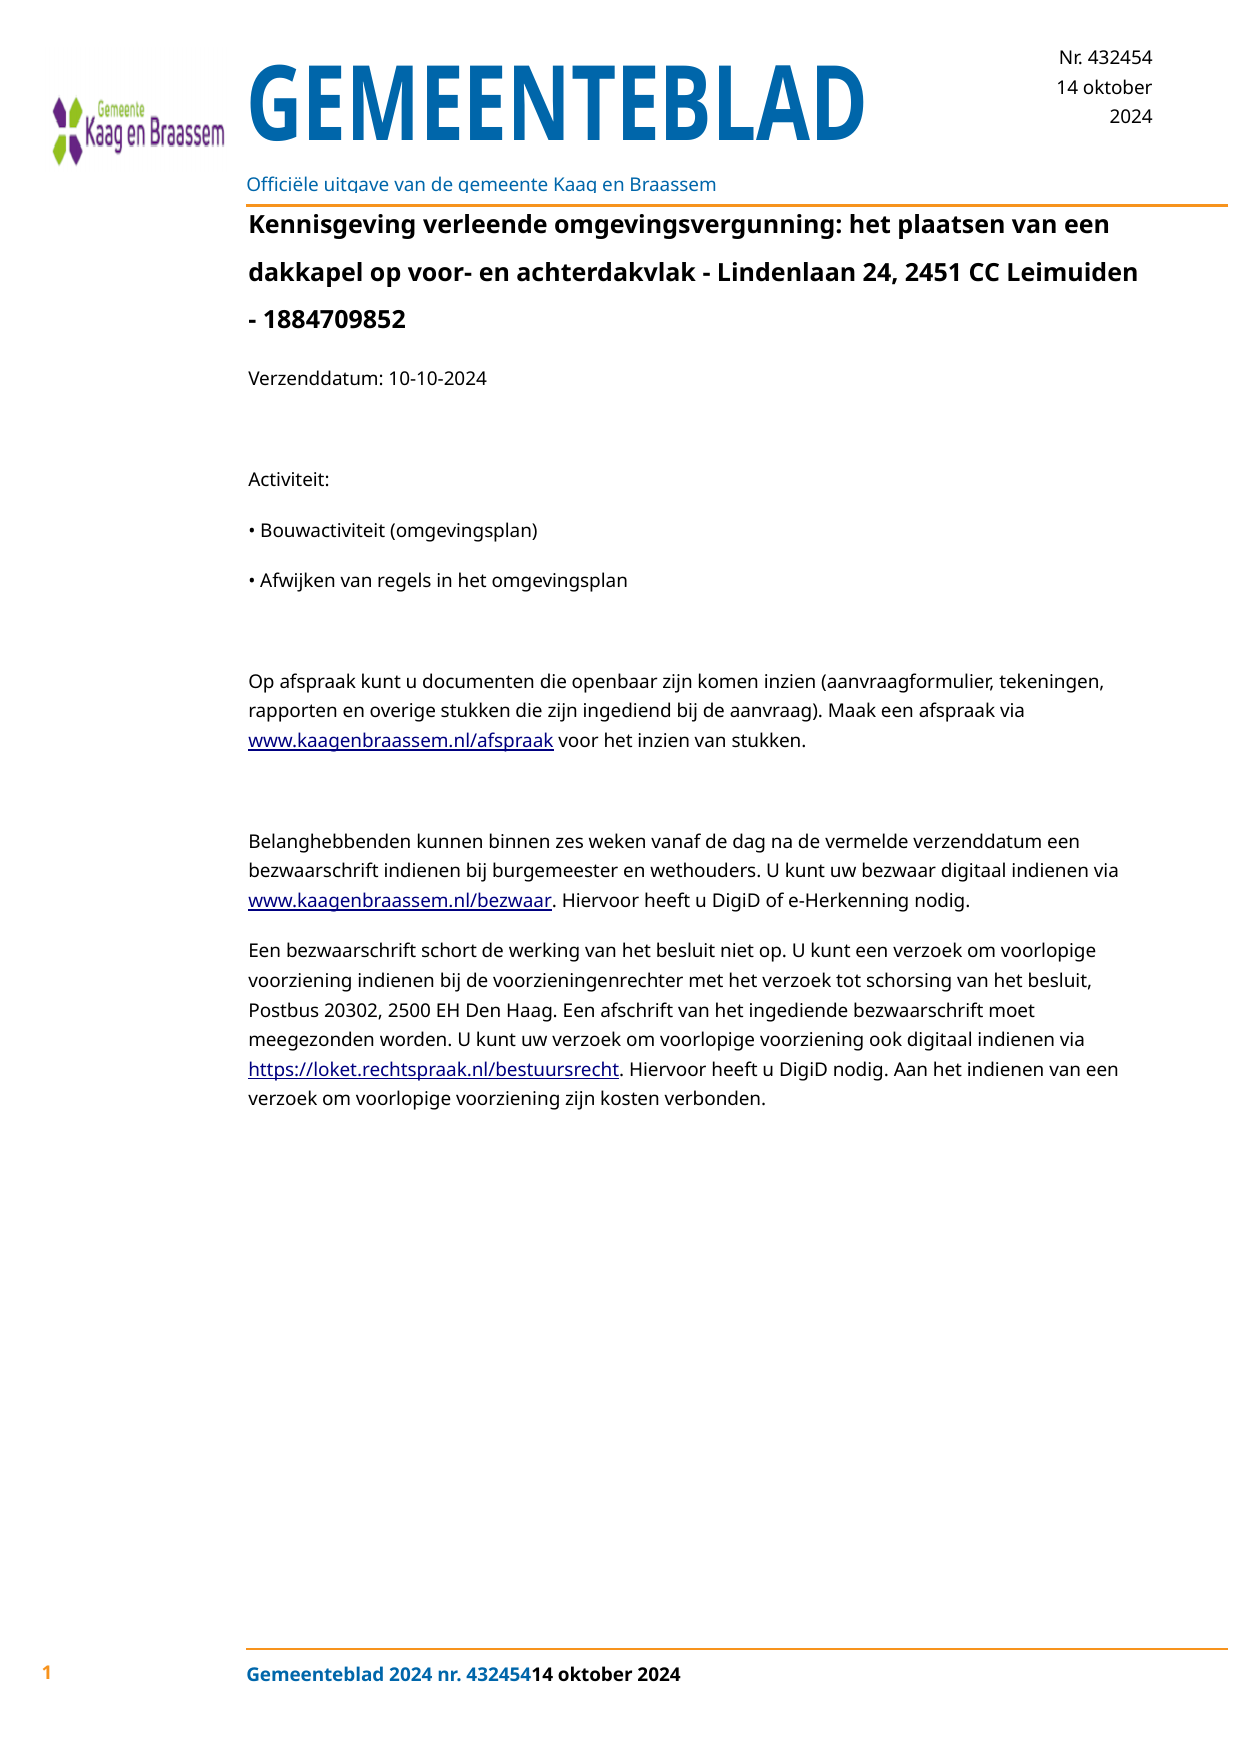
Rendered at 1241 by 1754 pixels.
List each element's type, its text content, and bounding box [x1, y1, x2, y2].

text Activiteit: [248, 466, 1152, 492]
picture [41, 47, 231, 172]
text Een bezwaarschrift schort de werking van het besluit niet op. U kunt een verzoek om voorlopige voorziening indienen bij de voorzieningenrechter met het verzoek tot schorsing van het besluit, Postbus 20302, 2500 EH Den Haag. Een afschrift van het ingediende bezwaarschrift moet meegezonden worden. U kunt uw verzoek om voorlopige voorziening ook digitaal indienen via https://loket.rechtspraak.nl/bestuursrecht. Hiervoor heeft u DigiD nodig. Aan het indienen van een verzoek om voorlopige voorziening zijn kosten verbonden. [248, 938, 1152, 1111]
text Belanghebbenden kunnen binnen zes weken vanaf de dag na de vermelde verzenddatum een bezwaarschrift indienen bij burgemeester en wethouders. U kunt uw bezwaar digitaal indienen via www.kaagenbraassem.nl/bezwaar. Hiervoor heeft u DigiD of e-Herkenning nodig. [248, 828, 1152, 913]
text Op afspraak kunt u documenten die openbaar zijn komen inzien (aanvraagformulier, tekeningen, rapporten en overige stukken die zijn ingediend bij de aanvraag). Maak een afspraak via www.kaagenbraassem.nl/afspraak voor het inzien van stukken. [248, 668, 1152, 753]
text Verzenddatum: 10-10-2024 [248, 366, 1152, 391]
text • Bouwactiviteit (omgevingsplan) [248, 517, 1152, 542]
text • Afwijken van regels in het omgevingsplan [248, 567, 1152, 593]
text Kennisgeving verleende omgevingsvergunning: het plaatsen van een dakkapel op voor- en achterdakvlak - Lindenlaan 24, 2451 CC Leimuiden - 1884709852 [248, 207, 1152, 336]
